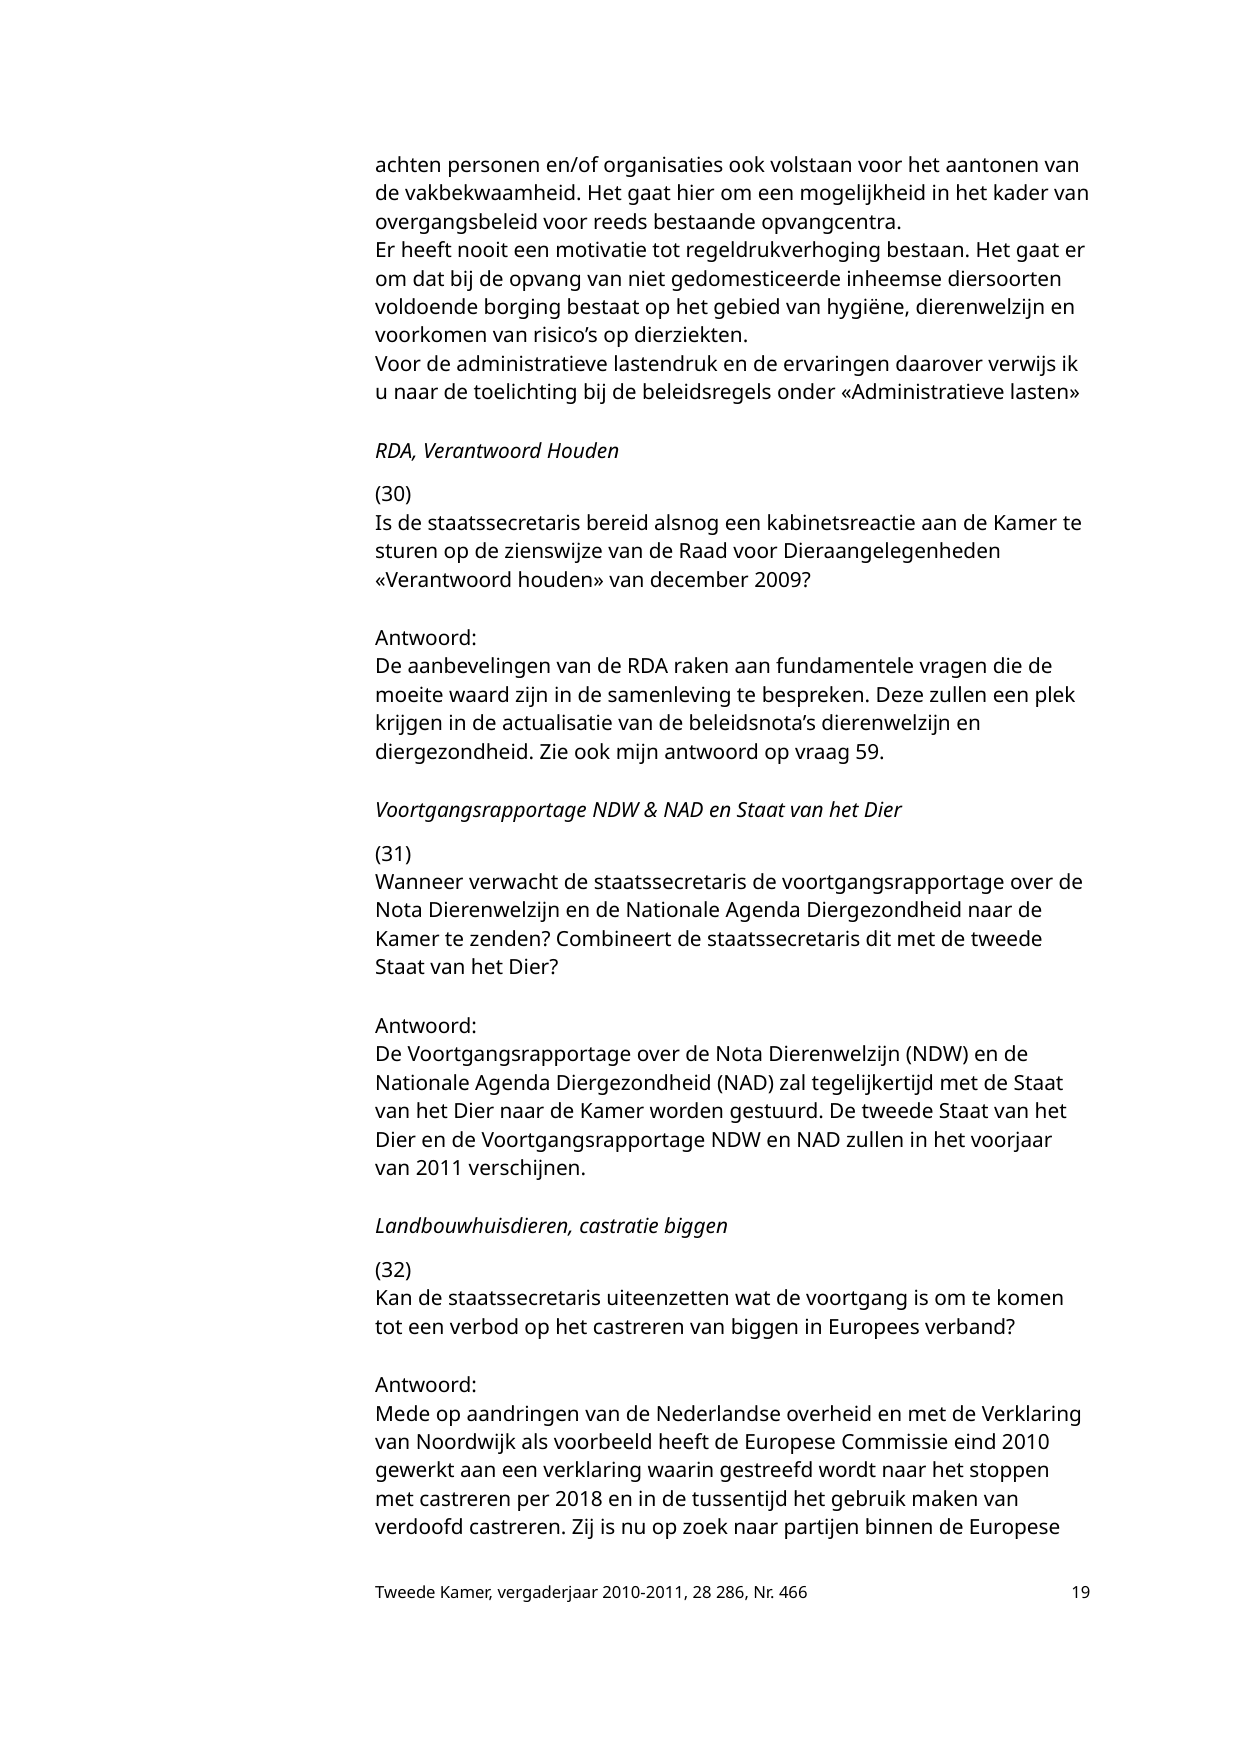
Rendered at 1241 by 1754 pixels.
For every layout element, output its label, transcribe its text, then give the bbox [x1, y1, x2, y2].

text Mede op aandringen van de Nederlandse overheid en met de Verklaring van Noordwijk als voorbeeld heeft de Europese Commissie eind 2010 gewerkt aan een verklaring waarin gestreefd wordt naar het stoppen met castreren per 2018 en in de tussentijd het gebruik maken van verdoofd castreren. Zij is nu op zoek naar partijen binnen de Europese [375, 1399, 1090, 1541]
text Antwoord: [375, 623, 1090, 652]
text achten personen en/of organisaties ook volstaan voor het aantonen van de vakbekwaamheid. Het gaat hier om een mogelijkheid in het kader van overgangsbeleid voor reeds bestaande opvangcentra. [375, 150, 1090, 235]
text Landbouwhuisdieren, castratie biggen [375, 1212, 1090, 1240]
text Wanneer verwacht de staatssecretaris de voortgangsrapportage over de Nota Dierenwelzijn en de Nationale Agenda Diergezondheid naar de Kamer te zenden? Combineert de staatssecretaris dit met de tweede Staat van het Dier? [375, 867, 1090, 981]
text Voortgangsrapportage NDW & NAD en Staat van het Dier [375, 795, 1090, 824]
text RDA, Verantwoord Houden [375, 436, 1090, 464]
text (32) [375, 1255, 1090, 1283]
text Antwoord: [375, 1370, 1090, 1399]
text Antwoord: [375, 1011, 1090, 1039]
text De Voortgangsrapportage over de Nota Dierenwelzijn (NDW) en de Nationale Agenda Diergezondheid (NAD) zal tegelijkertijd met de Staat van het Dier naar de Kamer worden gestuurd. De tweede Staat van het Dier en de Voortgangsrapportage NDW en NAD zullen in het voorjaar van 2011 verschijnen. [375, 1039, 1090, 1182]
text De aanbevelingen van de RDA raken aan fundamentele vragen die de moeite waard zijn in de samenleving te bespreken. Deze zullen een plek krijgen in de actualisatie van de beleidsnota’s dierenwelzijn en diergezondheid. Zie ook mijn antwoord op vraag 59. [375, 652, 1090, 765]
text Voor de administratieve lastendruk en de ervaringen daarover verwijs ik u naar de toelichting bij de beleidsregels onder «Administratieve lasten» [375, 349, 1090, 406]
text Kan de staatssecretaris uiteenzetten wat de voortgang is om te komen tot een verbod op het castreren van biggen in Europees verband? [375, 1283, 1090, 1340]
text (30) [375, 479, 1090, 508]
text Is de staatssecretaris bereid alsnog een kabinetsreactie aan de Kamer te sturen op de zienswijze van de Raad voor Dieraangelegenheden «Verantwoord houden» van december 2009? [375, 508, 1090, 593]
text (31) [375, 839, 1090, 867]
text Er heeft nooit een motivatie tot regeldrukverhoging bestaan. Het gaat er om dat bij de opvang van niet gedomesticeerde inheemse diersoorten voldoende borging bestaat op het gebied van hygiëne, dierenwelzijn en voorkomen van risico’s op dierziekten. [375, 235, 1090, 349]
